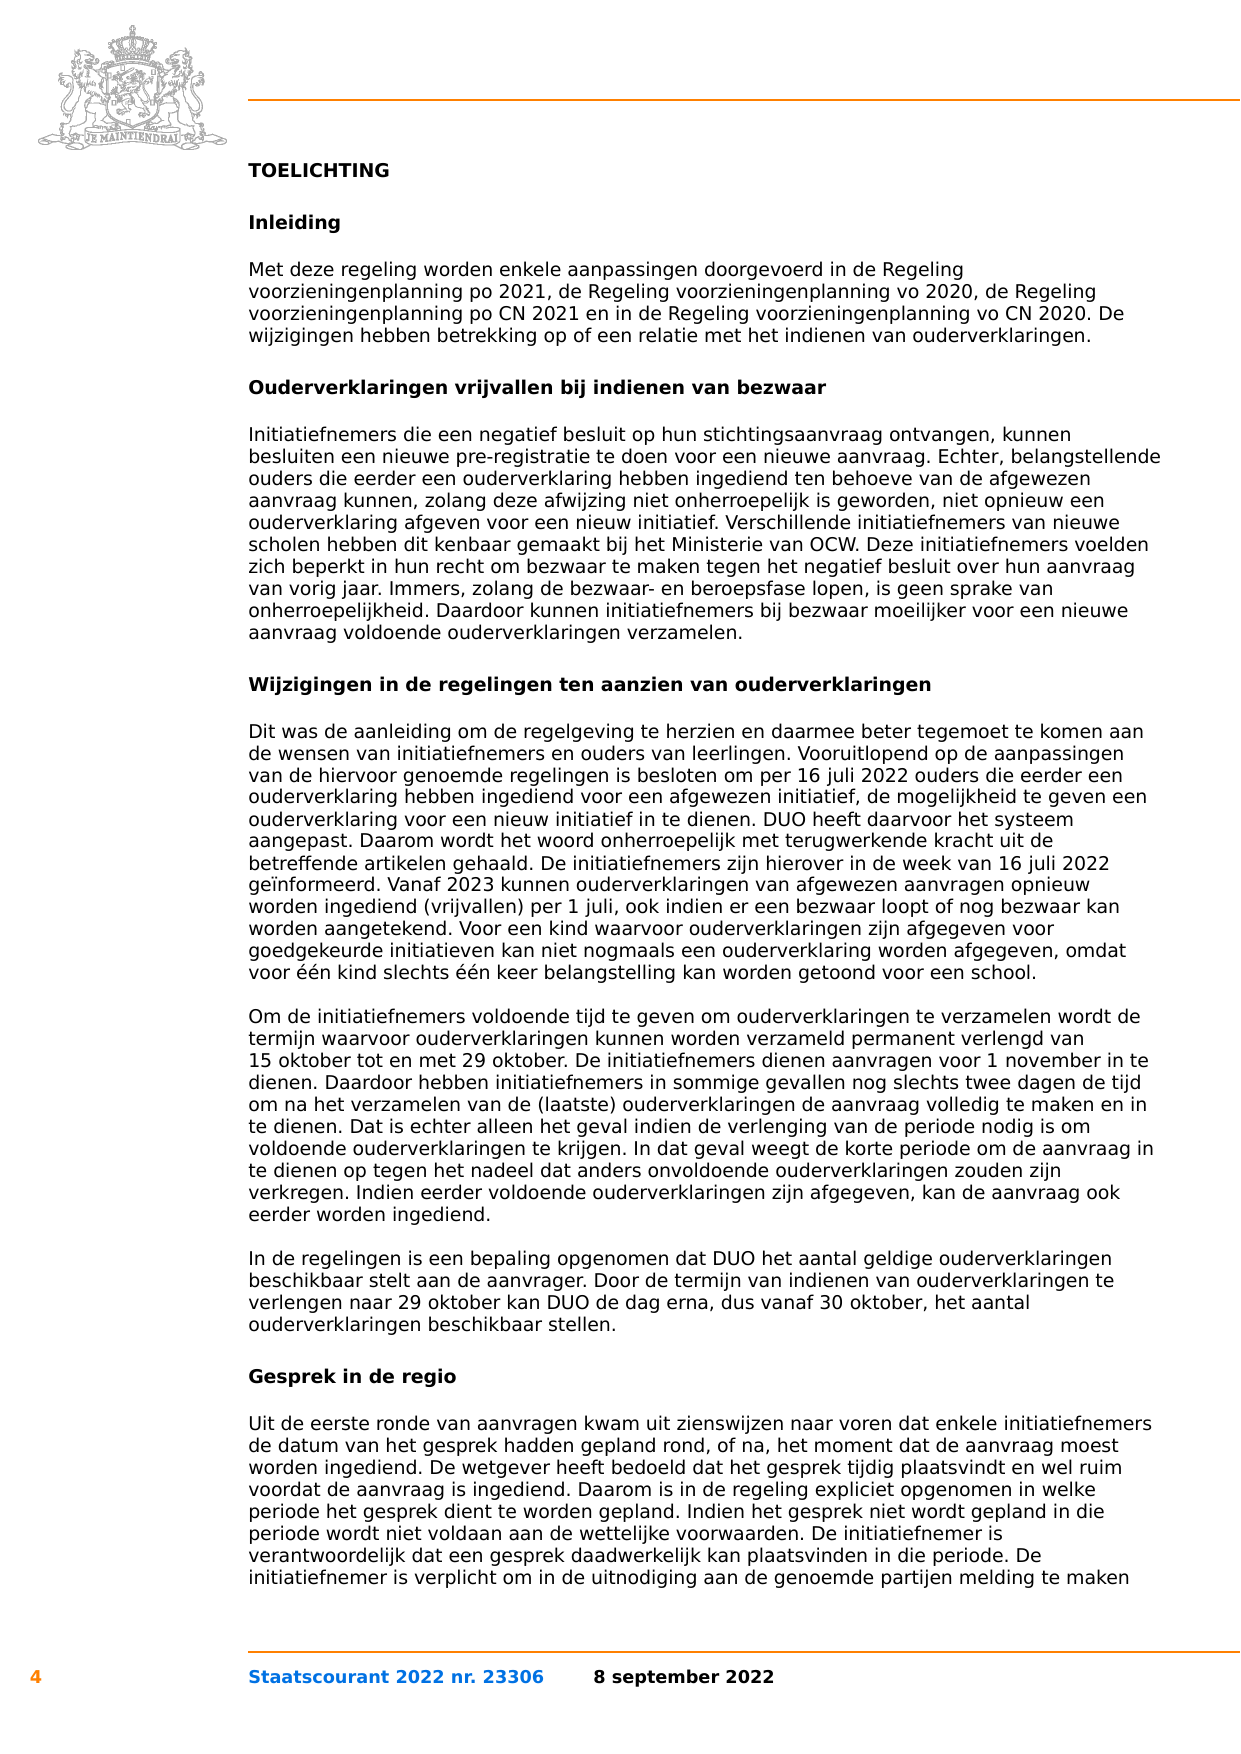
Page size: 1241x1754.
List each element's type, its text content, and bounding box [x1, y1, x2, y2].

text Om de initiatiefnemers voldoende tijd te geven om ouderverklaringen te verzamelen wordt de termijn waarvoor ouderverklaringen kunnen worden verzameld permanent verlengd van 15 oktober tot en met 29 oktober. De initiatiefnemers dienen aanvragen voor 1 november in te dienen. Daardoor hebben initiatiefnemers in sommige gevallen nog slechts twee dagen de tijd om na het verzamelen van de (laatste) ouderverklaringen de aanvraag volledig te maken en in te dienen. Dat is echter alleen het geval indien de verlenging van de periode nodig is om voldoende ouderverklaringen te krijgen. In dat geval weegt de korte periode om de aanvraag in te dienen op tegen het nadeel dat anders onvoldoende ouderverklaringen zouden zijn verkregen. Indien eerder voldoende ouderverklaringen zijn afgegeven, kan de aanvraag ook eerder worden ingediend. [248, 1006, 1163, 1226]
text In de regelingen is een bepaling opgenomen dat DUO het aantal geldige ouderverklaringen beschikbaar stelt aan de aanvrager. Door de termijn van indienen van ouderverklaringen te verlengen naar 29 oktober kan DUO de dag erna, dus vanaf 30 oktober, het aantal ouderverklaringen beschikbaar stellen. [248, 1248, 1163, 1336]
text Dit was de aanleiding om de regelgeving te herzien en daarmee beter tegemoet te komen aan de wensen van initiatiefnemers en ouders van leerlingen. Vooruitlopend op de aanpassingen van de hiervoor genoemde regelingen is besloten om per 16 juli 2022 ouders die eerder een ouderverklaring hebben ingediend voor een afgewezen initiatief, de mogelijkheid te geven een ouderverklaring voor een nieuw initiatief in te dienen. DUO heeft daarvoor het systeem aangepast. Daarom wordt het woord onherroepelijk met terugwerkende kracht uit de betreffende artikelen gehaald. De initiatiefnemers zijn hierover in de week van 16 juli 2022 geïnformeerd. Vanaf 2023 kunnen ouderverklaringen van afgewezen aanvragen opnieuw worden ingediend (vrijvallen) per 1 juli, ook indien er een bezwaar loopt of nog bezwaar kan worden aangetekend. Voor een kind waarvoor ouderverklaringen zijn afgegeven voor goedgekeurde initiatieven kan niet nogmaals een ouderverklaring worden afgegeven, omdat voor één kind slechts één keer belangstelling kan worden getoond voor een school. [248, 721, 1163, 984]
subtitle Wijzigingen in de regelingen ten aanzien van ouderverklaringen [248, 673, 1163, 696]
subtitle Gesprek in de regio [248, 1366, 1163, 1388]
subtitle Ouderverklaringen vrijvallen bij indienen van bezwaar [248, 377, 1163, 399]
subtitle Inleiding [248, 212, 1163, 234]
text Uit de eerste ronde van aanvragen kwam uit zienswijzen naar voren dat enkele initiatiefnemers de datum van het gesprek hadden gepland rond, of na, het moment dat de aanvraag moest worden ingediend. De wetgever heeft bedoeld dat het gesprek tijdig plaatsvindt en wel ruim voordat de aanvraag is ingediend. Daarom is in de regeling expliciet opgenomen in welke periode het gesprek dient te worden gepland. Indien het gesprek niet wordt gepland in die periode wordt niet voldaan aan de wettelijke voorwaarden. De initiatiefnemer is verantwoordelijk dat een gesprek daadwerkelijk kan plaatsvinden in die periode. De initiatiefnemer is verplicht om in de uitnodiging aan de genoemde partijen melding te maken [248, 1413, 1163, 1588]
text Met deze regeling worden enkele aanpassingen doorgevoerd in de Regeling voorzieningenplanning po 2021, de Regeling voorzieningenplanning vo 2020, de Regeling voorzieningenplanning po CN 2021 en in de Regeling voorzieningenplanning vo CN 2020. De wijzigingen hebben betrekking op of een relatie met het indienen van ouderverklaringen. [248, 259, 1163, 347]
subtitle TOELICHTING [248, 160, 1163, 182]
text Initiatiefnemers die een negatief besluit op hun stichtingsaanvraag ontvangen, kunnen besluiten een nieuwe pre-registratie te doen voor een nieuwe aanvraag. Echter, belangstellende ouders die eerder een ouderverklaring hebben ingediend ten behoeve van de afgewezen aanvraag kunnen, zolang deze afwijzing niet onherroepelijk is geworden, niet opnieuw een ouderverklaring afgeven voor een nieuw initiatief. Verschillende initiatiefnemers van nieuwe scholen hebben dit kenbaar gemaakt bij het Ministerie van OCW. Deze initiatiefnemers voelden zich beperkt in hun recht om bezwaar te maken tegen het negatief besluit over hun aanvraag van vorig jaar. Immers, zolang de bezwaar- en beroepsfase lopen, is geen sprake van onherroepelijkheid. Daardoor kunnen initiatiefnemers bij bezwaar moeilijker voor een nieuwe aanvraag voldoende ouderverklaringen verzamelen. [248, 424, 1163, 643]
picture [38, 25, 227, 150]
